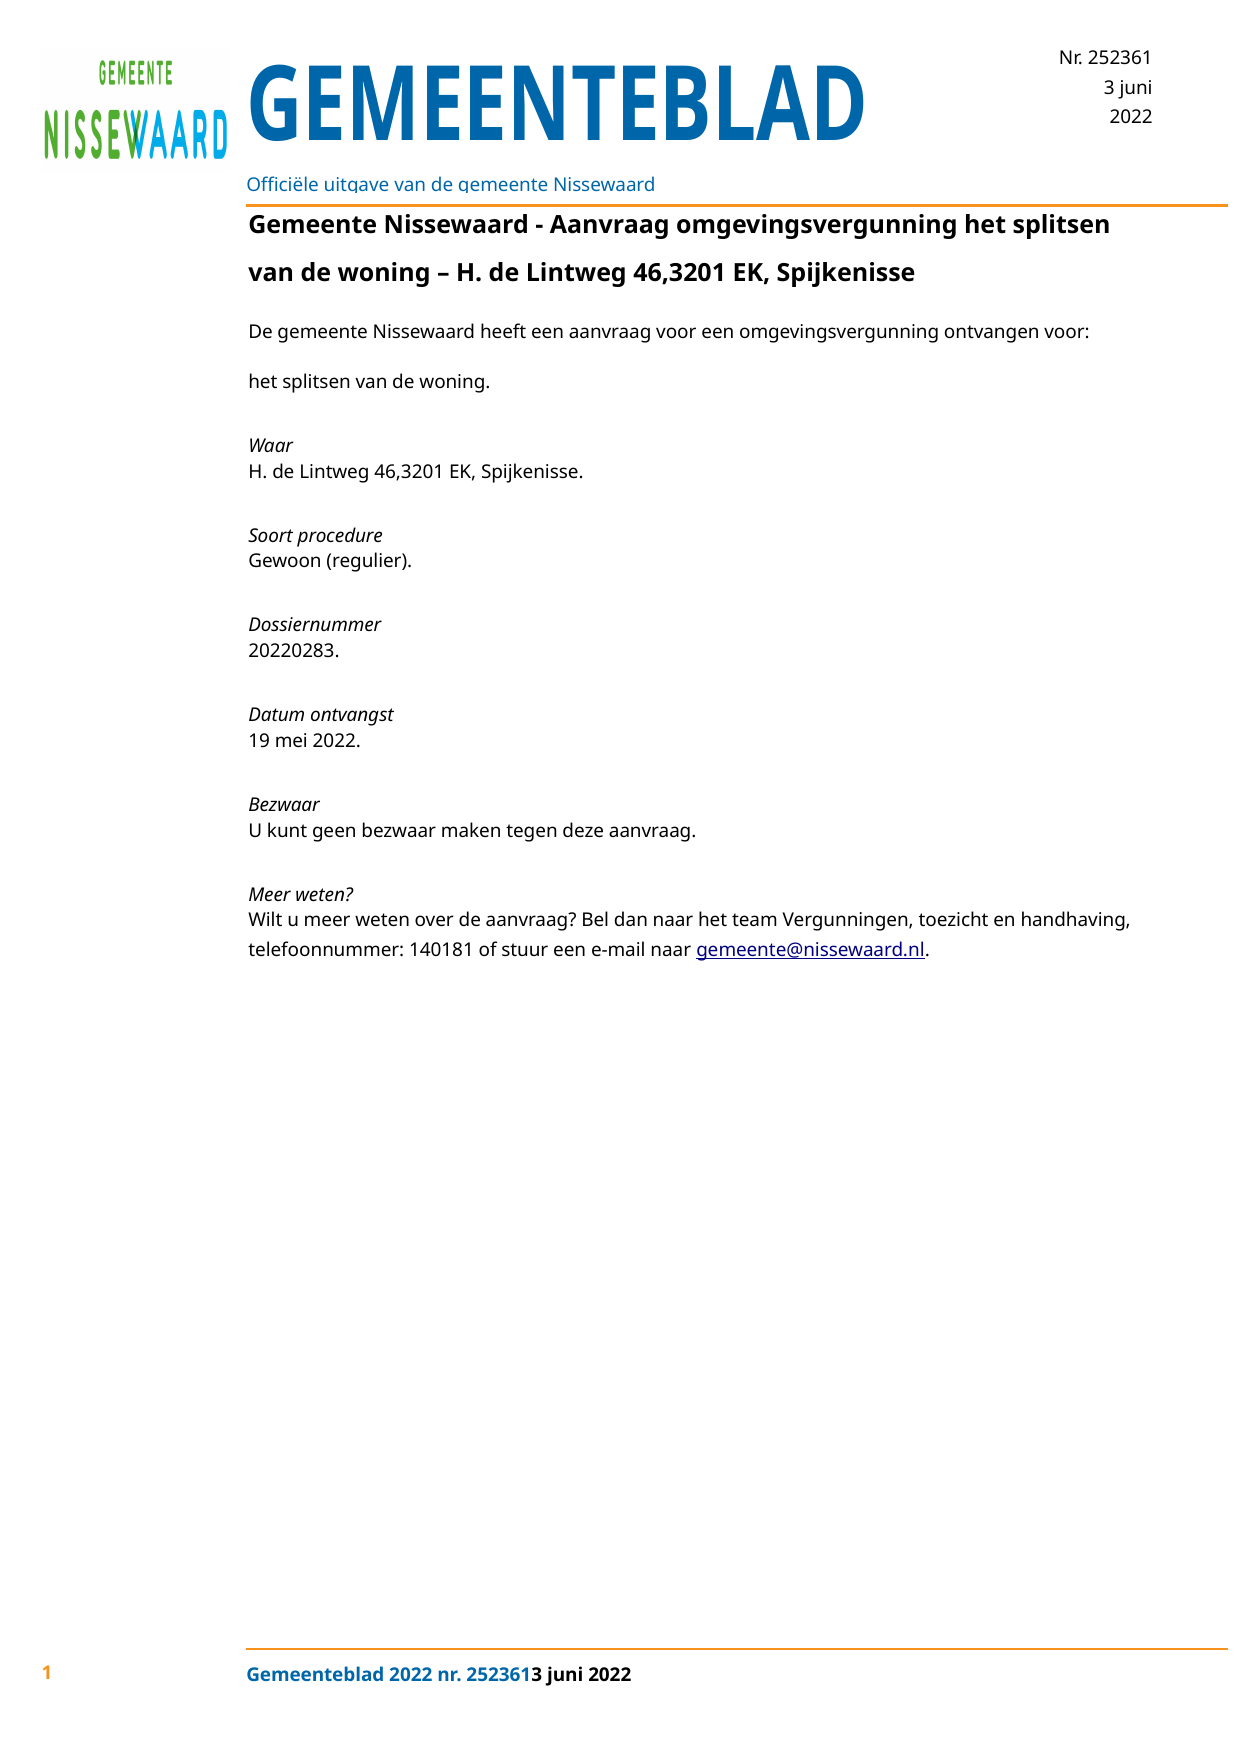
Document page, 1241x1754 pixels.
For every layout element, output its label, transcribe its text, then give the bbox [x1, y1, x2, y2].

text De gemeente Nissewaard heeft een aanvraag voor een omgevingsvergunning ontvangen voor: [248, 318, 1152, 344]
text 20220283. [248, 637, 1152, 663]
text 19 mei 2022. [248, 727, 1152, 753]
text Wilt u meer weten over de aanvraag? Bel dan naar het team Vergunningen, toezicht en handhaving, telefoonnummer: 140181 of stuur een e-mail naar gemeente@nissewaard.nl. [248, 906, 1152, 962]
text Datum ontvangst [248, 701, 1152, 727]
text Gewoon (regulier). [248, 548, 1152, 573]
text Dossiernummer [248, 612, 1152, 637]
text Waar [248, 432, 1152, 458]
picture [41, 47, 231, 172]
text H. de Lintweg 46,3201 EK, Spijkenisse. [248, 458, 1152, 484]
text Gemeente Nissewaard - Aanvraag omgevingsvergunning het splitsen van de woning – H. de Lintweg 46,3201 EK, Spijkenisse [248, 207, 1152, 288]
text Meer weten? [248, 881, 1152, 906]
text Soort procedure [248, 522, 1152, 548]
text het splitsen van de woning. [248, 368, 1152, 394]
text U kunt geen bezwaar maken tegen deze aanvraag. [248, 817, 1152, 842]
text Bezwaar [248, 791, 1152, 817]
